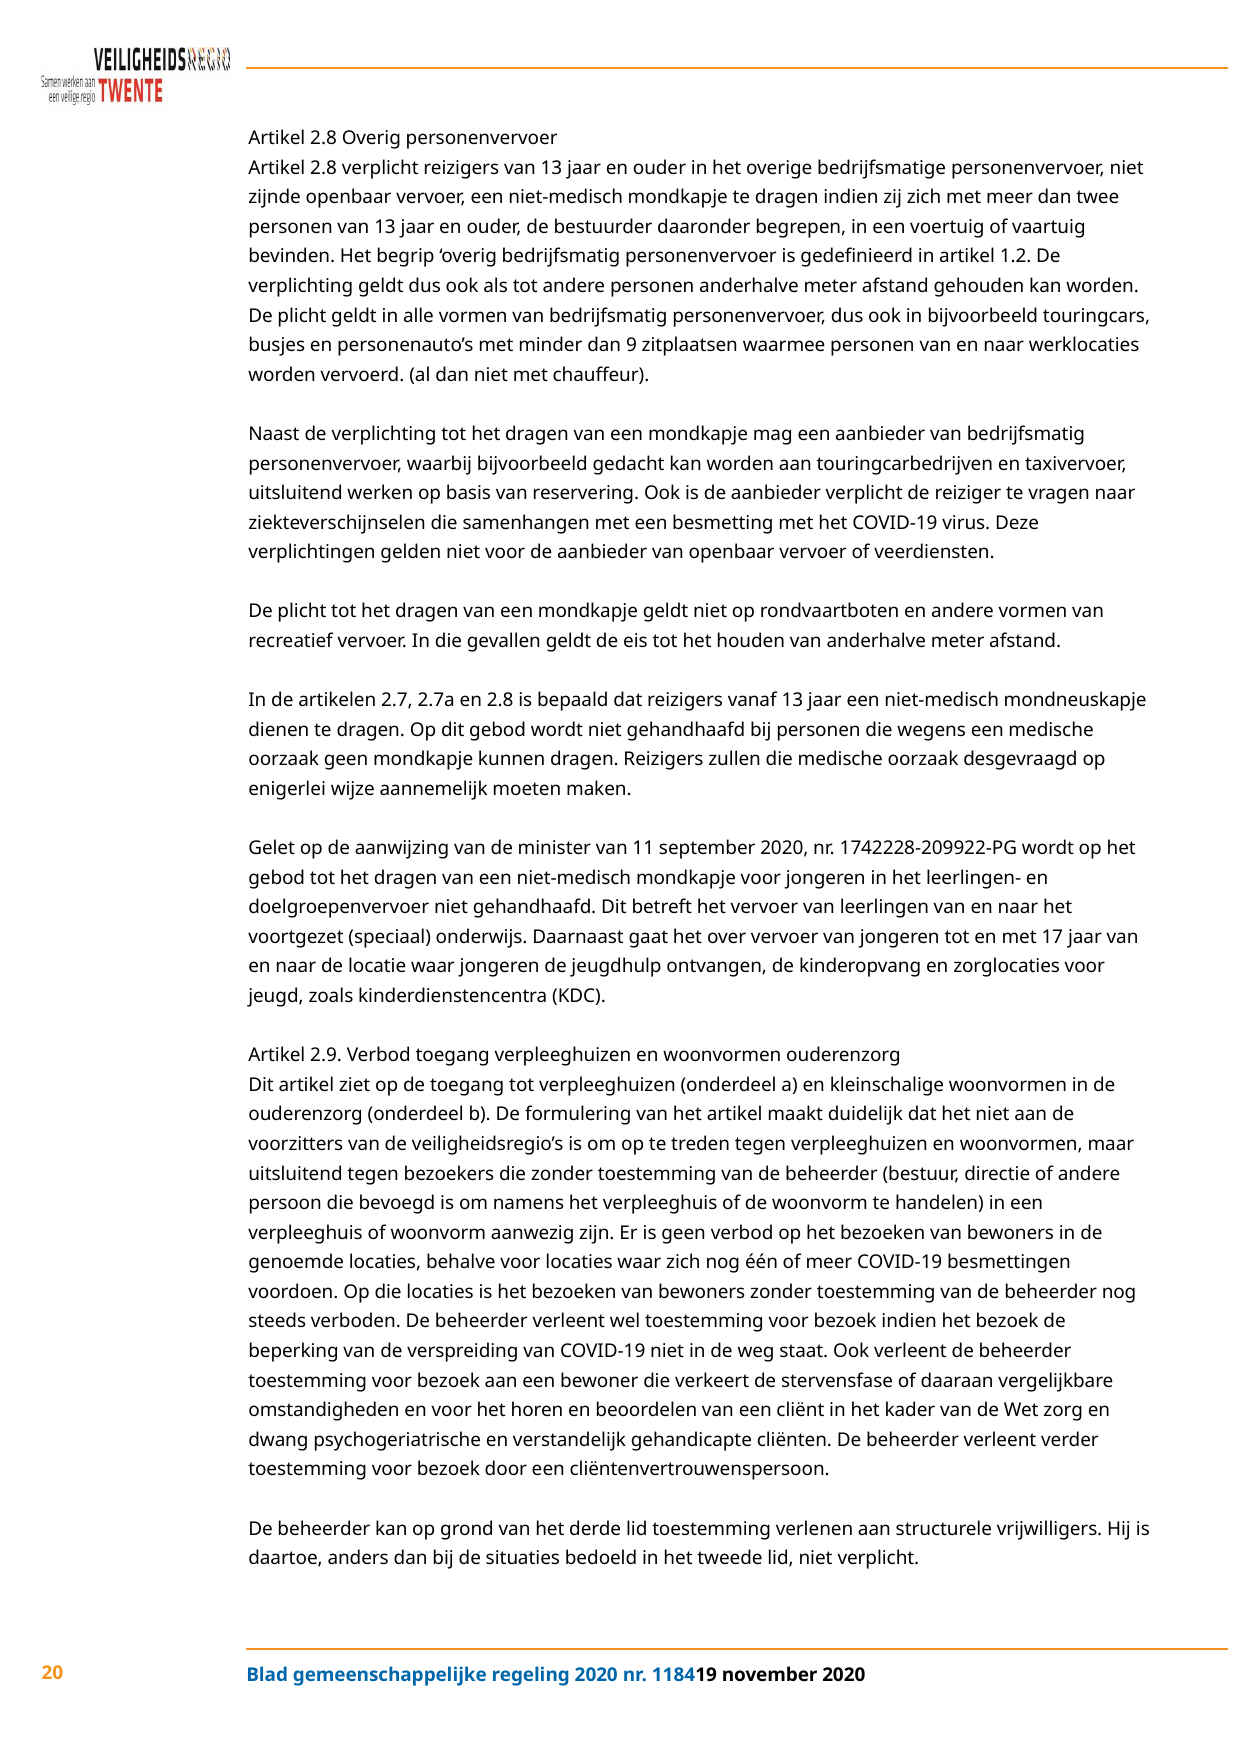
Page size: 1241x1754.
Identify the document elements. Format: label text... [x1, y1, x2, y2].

text Artikel 2.9. Verbod toegang verpleeghuizen en woonvormen ouderenzorg [248, 1041, 1152, 1067]
text Gelet op de aanwijzing van de minister van 11 september 2020, nr. 1742228-209922-PG wordt op het gebod tot het dragen van een niet-medisch mondkapje voor jongeren in het leerlingen- en doelgroepenvervoer niet gehandhaafd. Dit betreft het vervoer van leerlingen van en naar het voortgezet (speciaal) onderwijs. Daarnaast gaat het over vervoer van jongeren tot en met 17 jaar van en naar de locatie waar jongeren de jeugdhulp ontvangen, de kinderopvang en zorglocaties voor jeugd, zoals kinderdienstencentra (KDC). [248, 834, 1152, 1008]
picture [41, 47, 231, 172]
text Dit artikel ziet op de toegang tot verpleeghuizen (onderdeel a) en kleinschalige woonvormen in de ouderenzorg (onderdeel b). De formulering van het artikel maakt duidelijk dat het niet aan de voorzitters van de veiligheidsregio’s is om op te treden tegen verpleeghuizen en woonvormen, maar uitsluitend tegen bezoekers die zonder toestemming van de beheerder (bestuur, directie of andere persoon die bevoegd is om namens het verpleeghuis of de woonvorm te handelen) in een verpleeghuis of woonvorm aanwezig zijn. Er is geen verbod op het bezoeken van bewoners in de genoemde locaties, behalve voor locaties waar zich nog één of meer COVID-19 besmettingen voordoen. Op die locaties is het bezoeken van bewoners zonder toestemming van de beheerder nog steeds verboden. De beheerder verleent wel toestemming voor bezoek indien het bezoek de beperking van de verspreiding van COVID-19 niet in de weg staat. Ook verleent de beheerder toestemming voor bezoek aan een bewoner die verkeert de stervensfase of daaraan vergelijkbare omstandigheden en voor het horen en beoordelen van een cliënt in het kader van de Wet zorg en dwang psychogeriatrische en verstandelijk gehandicapte cliënten. De beheerder verleent verder toestemming voor bezoek door een cliëntenvertrouwenspersoon. [248, 1071, 1152, 1481]
text Naast de verplichting tot het dragen van een mondkapje mag een aanbieder van bedrijfsmatig personenvervoer, waarbij bijvoorbeeld gedacht kan worden aan touringcarbedrijven en taxivervoer, uitsluitend werken op basis van reservering. Ook is de aanbieder verplicht de reiziger te vragen naar ziekteverschijnselen die samenhangen met een besmetting met het COVID-19 virus. Deze verplichtingen gelden niet voor de aanbieder van openbaar vervoer of veerdiensten. [248, 420, 1152, 564]
text In de artikelen 2.7, 2.7a en 2.8 is bepaald dat reizigers vanaf 13 jaar een niet-medisch mondneuskapje dienen te dragen. Op dit gebod wordt niet gehandhaafd bij personen die wegens een medische oorzaak geen mondkapje kunnen dragen. Reizigers zullen die medische oorzaak desgevraagd op enigerlei wijze aannemelijk moeten maken. [248, 686, 1152, 801]
text Artikel 2.8 Overig personenvervoer [248, 124, 1152, 150]
text De plicht tot het dragen van een mondkapje geldt niet op rondvaartboten en andere vormen van recreatief vervoer. In die gevallen geldt de eis tot het houden van anderhalve meter afstand. [248, 598, 1152, 653]
text De beheerder kan op grond van het derde lid toestemming verlenen aan structurele vrijwilligers. Hij is daartoe, anders dan bij de situaties bedoeld in het tweede lid, niet verplicht. [248, 1515, 1152, 1570]
text Artikel 2.8 verplicht reizigers van 13 jaar en ouder in het overige bedrijfsmatige personenvervoer, niet zijnde openbaar vervoer, een niet-medisch mondkapje te dragen indien zij zich met meer dan twee personen van 13 jaar en ouder, de bestuurder daaronder begrepen, in een voertuig of vaartuig bevinden. Het begrip ‘overig bedrijfsmatig personenvervoer is gedefinieerd in artikel 1.2. De verplichting geldt dus ook als tot andere personen anderhalve meter afstand gehouden kan worden. De plicht geldt in alle vormen van bedrijfsmatig personenvervoer, dus ook in bijvoorbeeld touringcars, busjes en personenauto’s met minder dan 9 zitplaatsen waarmee personen van en naar werklocaties worden vervoerd. (al dan niet met chauffeur). [248, 154, 1152, 387]
